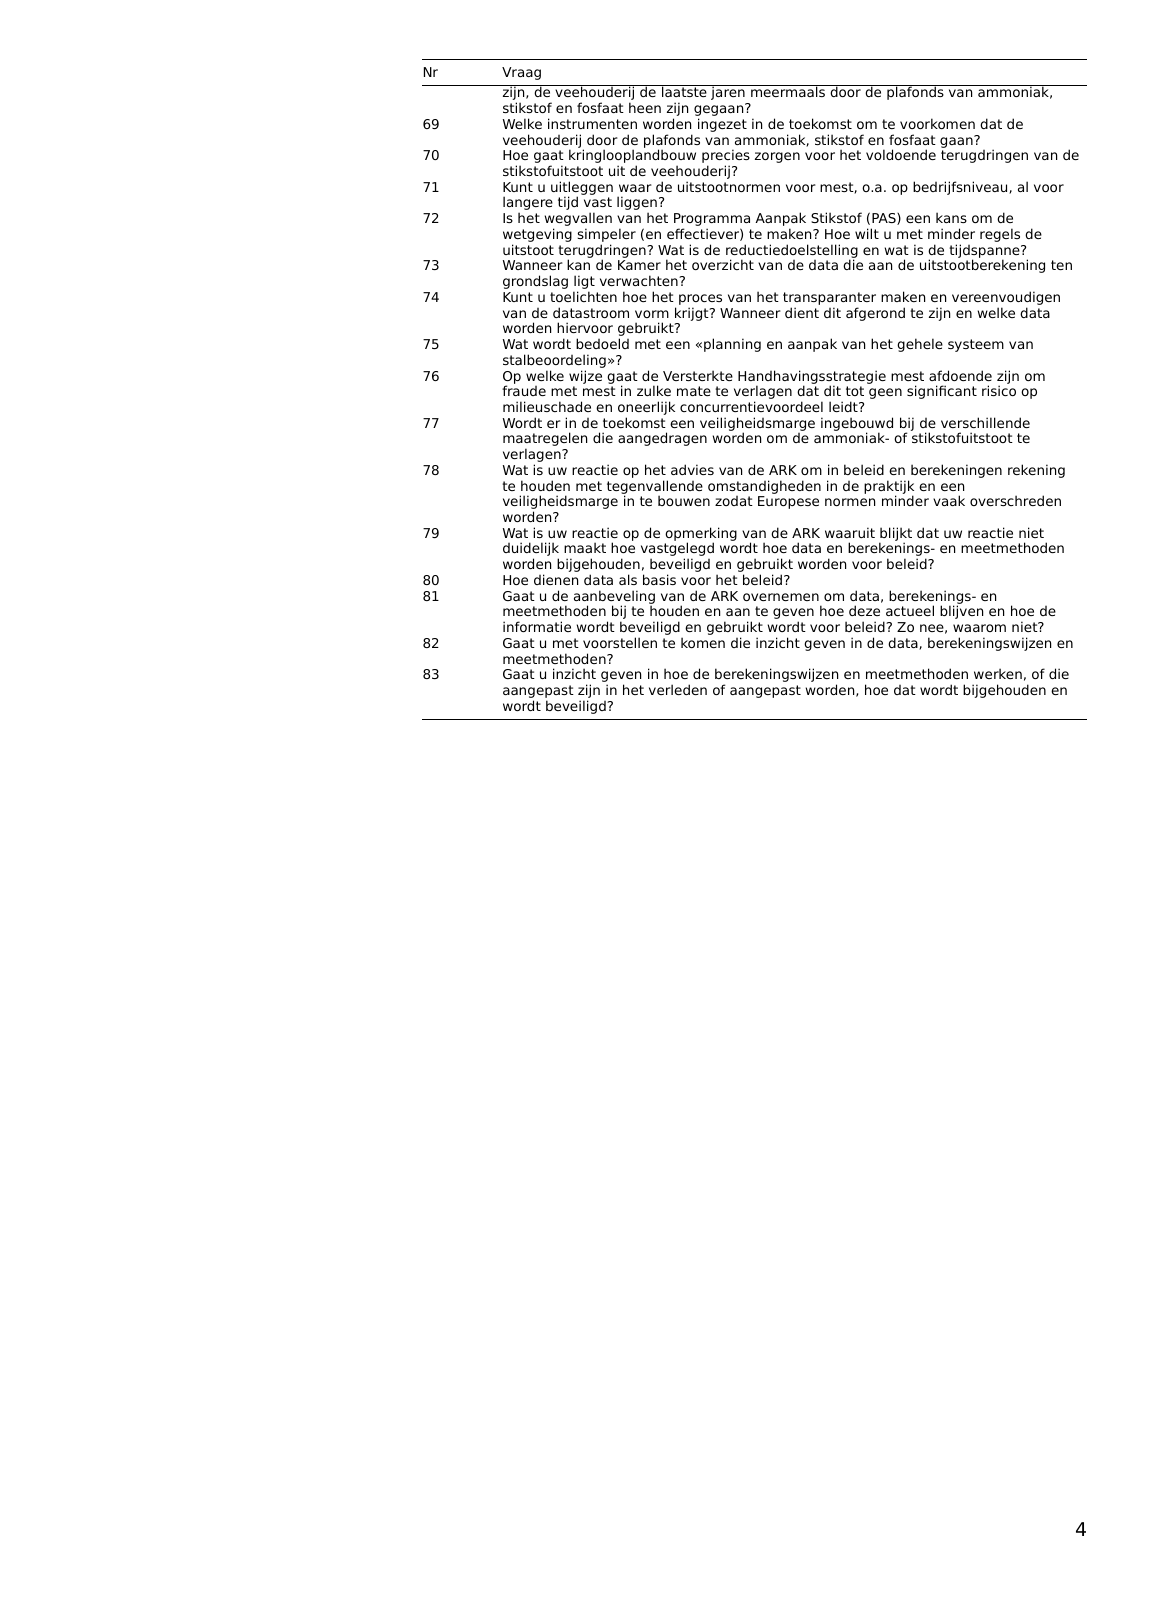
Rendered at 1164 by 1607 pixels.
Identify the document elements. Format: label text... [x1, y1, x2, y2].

table_header Nr [422, 60, 496, 85]
table_cell 73 [422, 258, 496, 290]
table_cell Wanneer kan de Kamer het overzicht van de data die aan de uitstootberekening ten grondslag ligt verwachten? [496, 258, 1087, 290]
table_cell 75 [422, 337, 496, 368]
table_cell 79 [422, 526, 496, 573]
table_cell [422, 86, 496, 117]
table_cell Gaat u de aanbeveling van de ARK overnemen om data, berekenings- en meetmethoden bij te houden en aan te geven hoe deze actueel blijven en hoe de informatie wordt beveiligd en gebruikt wordt voor beleid? Zo nee, waarom niet? [496, 589, 1087, 636]
table_cell Kunt u uitleggen waar de uitstootnormen voor mest, o.a. op bedrijfsniveau, al voor langere tijd vast liggen? [496, 180, 1087, 211]
table_cell Wat wordt bedoeld met een «planning en aanpak van het gehele systeem van stalbeoordeling»? [496, 337, 1087, 368]
table_cell zijn, de veehouderij de laatste jaren meermaals door de plafonds van ammoniak, stikstof en fosfaat heen zijn gegaan? [496, 86, 1087, 117]
table_cell Wat is uw reactie op het advies van de ARK om in beleid en berekeningen rekening te houden met tegenvallende omstandigheden in de praktijk en een veiligheidsmarge in te bouwen zodat Europese normen minder vaak overschreden worden? [496, 463, 1087, 526]
table_cell Hoe gaat kringlooplandbouw precies zorgen voor het voldoende terugdringen van de stikstofuitstoot uit de veehouderij? [496, 148, 1087, 179]
table_cell Op welke wijze gaat de Versterkte Handhavingsstrategie mest afdoende zijn om fraude met mest in zulke mate te verlagen dat dit tot geen significant risico op milieuschade en oneerlijk concurrentievoordeel leidt? [496, 368, 1087, 416]
table_cell 74 [422, 290, 496, 337]
table_cell 69 [422, 117, 496, 148]
table_header Vraag [496, 60, 1087, 85]
table_cell Hoe dienen data als basis voor het beleid? [496, 573, 1087, 588]
table_cell Gaat u inzicht geven in hoe de berekeningswijzen en meetmethoden werken, of die aangepast zijn in het verleden of aangepast worden, hoe dat wordt bijgehouden en wordt beveiligd? [496, 667, 1087, 719]
table_cell Gaat u met voorstellen te komen die inzicht geven in de data, berekeningswijzen en meetmethoden? [496, 636, 1087, 667]
table_cell 80 [422, 573, 496, 588]
table_cell 83 [422, 667, 496, 719]
table_cell 81 [422, 589, 496, 636]
table_cell 71 [422, 180, 496, 211]
table_cell 72 [422, 211, 496, 258]
table_cell Welke instrumenten worden ingezet in de toekomst om te voorkomen dat de veehouderij door de plafonds van ammoniak, stikstof en fosfaat gaan? [496, 117, 1087, 148]
table_cell 77 [422, 416, 496, 463]
table_cell Kunt u toelichten hoe het proces van het transparanter maken en vereenvoudigen van de datastroom vorm krijgt? Wanneer dient dit afgerond te zijn en welke data worden hiervoor gebruikt? [496, 290, 1087, 337]
table_cell 82 [422, 636, 496, 667]
table_cell 70 [422, 148, 496, 179]
table_cell Wat is uw reactie op de opmerking van de ARK waaruit blijkt dat uw reactie niet duidelijk maakt hoe vastgelegd wordt hoe data en berekenings- en meetmethoden worden bijgehouden, beveiligd en gebruikt worden voor beleid? [496, 526, 1087, 573]
table_cell Wordt er in de toekomst een veiligheidsmarge ingebouwd bij de verschillende maatregelen die aangedragen worden om de ammoniak- of stikstofuitstoot te verlagen? [496, 416, 1087, 463]
table_cell Is het wegvallen van het Programma Aanpak Stikstof (PAS) een kans om de wetgeving simpeler (en effectiever) te maken? Hoe wilt u met minder regels de uitstoot terugdringen? Wat is de reductiedoelstelling en wat is de tijdspanne? [496, 211, 1087, 258]
table_cell 76 [422, 368, 496, 416]
table_cell 78 [422, 463, 496, 526]
